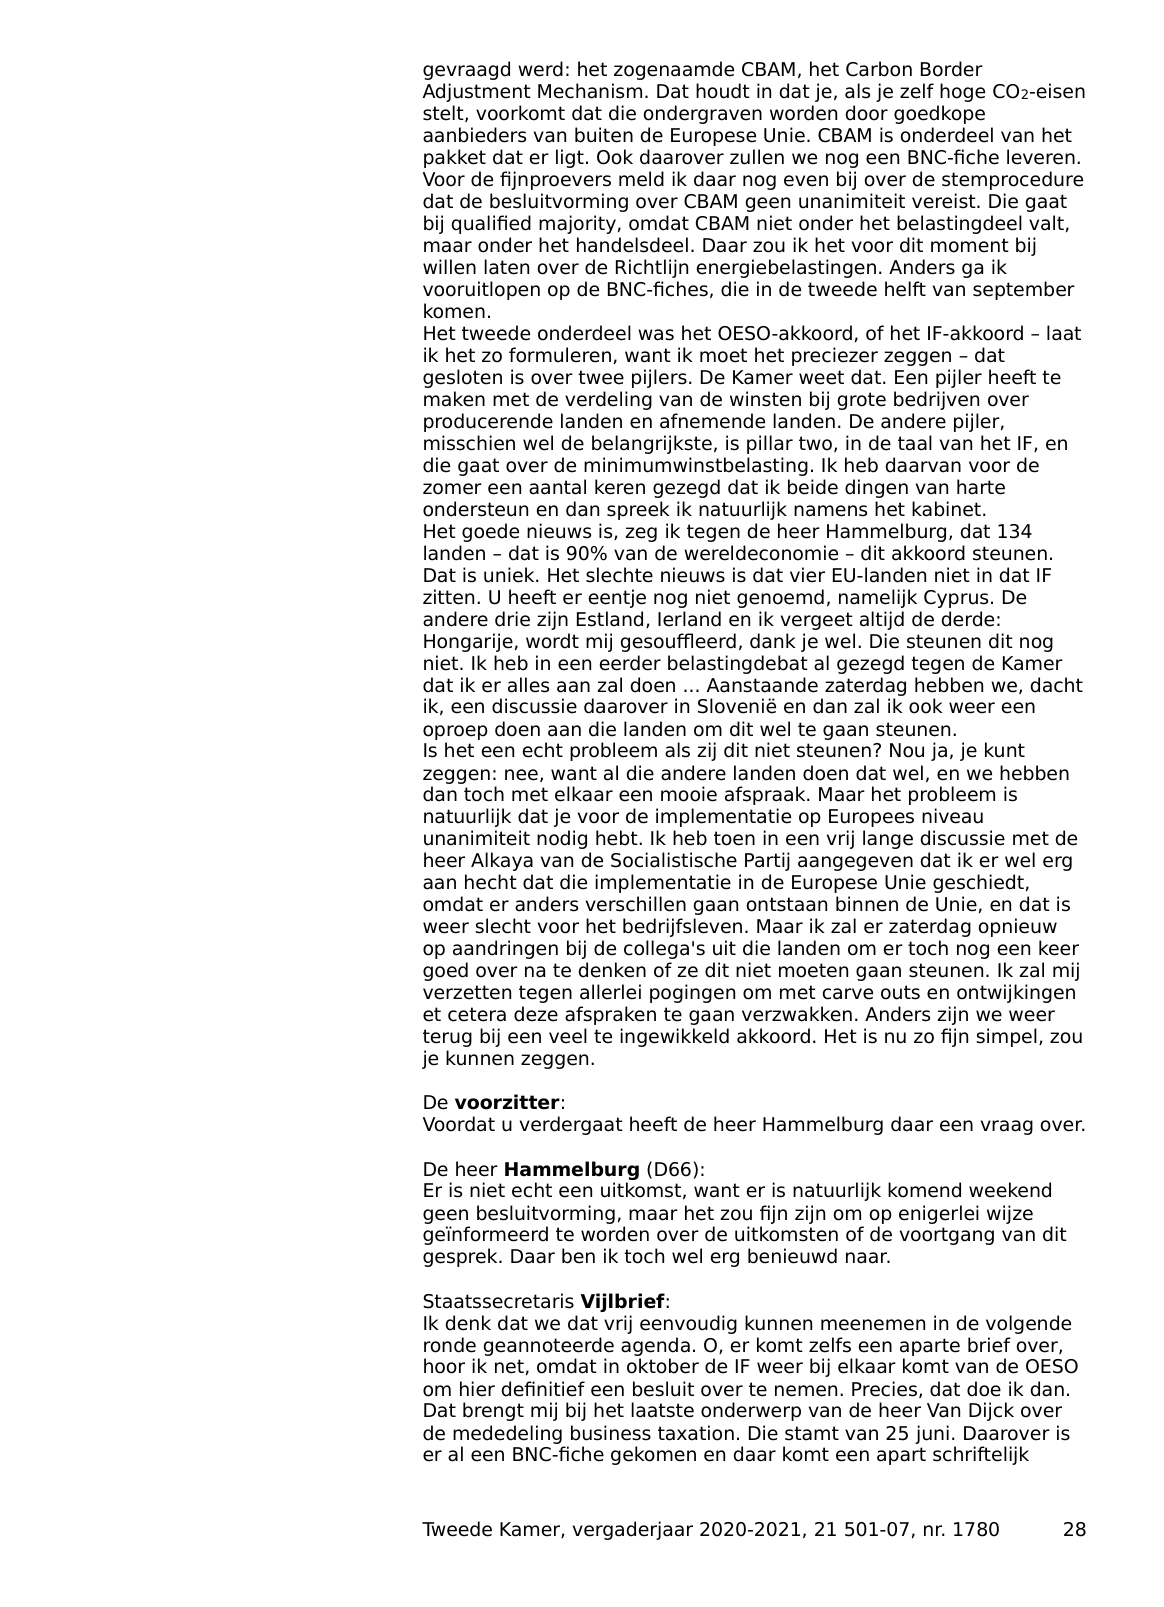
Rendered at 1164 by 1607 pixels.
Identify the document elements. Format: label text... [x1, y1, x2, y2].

text gevraagd werd: het zogenaamde CBAM, het Carbon Border Adjustment Mechanism. Dat houdt in dat je, als je zelf hoge CO2-eisen stelt, voorkomt dat die ondergraven worden door goedkope aanbieders van buiten de Europese Unie. CBAM is onderdeel van het pakket dat er ligt. Ook daarover zullen we nog een BNC-fiche leveren. Voor de fijnproevers meld ik daar nog even bij over de stemprocedure dat de besluitvorming over CBAM geen unanimiteit vereist. Die gaat bij qualified majority, omdat CBAM niet onder het belastingdeel valt, maar onder het handelsdeel. Daar zou ik het voor dit moment bij willen laten over de Richtlijn energiebelastingen. Anders ga ik vooruitlopen op de BNC-fiches, die in de tweede helft van september komen. [422, 59, 1087, 323]
text Voordat u verdergaat heeft de heer Hammelburg daar een vraag over. [422, 1114, 1087, 1136]
text De voorzitter: [422, 1092, 1087, 1114]
text Dat brengt mij bij het laatste onderwerp van de heer Van Dijck over de mededeling business taxation. Die stamt van 25 juni. Daarover is er al een BNC-fiche gekomen en daar komt een apart schriftelijk [422, 1400, 1087, 1466]
text Is het een echt probleem als zij dit niet steunen? Nou ja, je kunt zeggen: nee, want al die andere landen doen dat wel, en we hebben dan toch met elkaar een mooie afspraak. Maar het probleem is natuurlijk dat je voor de implementatie op Europees niveau unanimiteit nodig hebt. Ik heb toen in een vrij lange discussie met de heer Alkaya van de Socialistische Partij aangegeven dat ik er wel erg aan hecht dat die implementatie in de Europese Unie geschiedt, omdat er anders verschillen gaan ontstaan binnen de Unie, en dat is weer slecht voor het bedrijfsleven. Maar ik zal er zaterdag opnieuw op aandringen bij de collega's uit die landen om er toch nog een keer goed over na te denken of ze dit niet moeten gaan steunen. Ik zal mij verzetten tegen allerlei pogingen om met carve outs en ontwijkingen et cetera deze afspraken te gaan verzwakken. Anders zijn we weer terug bij een veel te ingewikkeld akkoord. Het is nu zo fijn simpel, zou je kunnen zeggen. [422, 740, 1087, 1070]
text Staatssecretaris Vijlbrief: [422, 1291, 1087, 1312]
text De heer Hammelburg (D66): [422, 1158, 1087, 1180]
text Het goede nieuws is, zeg ik tegen de heer Hammelburg, dat 134 landen – dat is 90% van de wereldeconomie – dit akkoord steunen. Dat is uniek. Het slechte nieuws is dat vier EU-landen niet in dat IF zitten. U heeft er eentje nog niet genoemd, namelijk Cyprus. De andere drie zijn Estland, Ierland en ik vergeet altijd de derde: Hongarije, wordt mij gesouffleerd, dank je wel. Die steunen dit nog niet. Ik heb in een eerder belastingdebat al gezegd tegen de Kamer dat ik er alles aan zal doen ... Aanstaande zaterdag hebben we, dacht ik, een discussie daarover in Slovenië en dan zal ik ook weer een oproep doen aan die landen om dit wel te gaan steunen. [422, 521, 1087, 740]
text Ik denk dat we dat vrij eenvoudig kunnen meenemen in de volgende ronde geannoteerde agenda. O, er komt zelfs een aparte brief over, hoor ik net, omdat in oktober de IF weer bij elkaar komt van de OESO om hier definitief een besluit over te nemen. Precies, dat doe ik dan. [422, 1312, 1087, 1400]
text Er is niet echt een uitkomst, want er is natuurlijk komend weekend geen besluitvorming, maar het zou fijn zijn om op enigerlei wijze geïnformeerd te worden over de uitkomsten of de voortgang van dit gesprek. Daar ben ik toch wel erg benieuwd naar. [422, 1180, 1087, 1268]
text Het tweede onderdeel was het OESO-akkoord, of het IF-akkoord – laat ik het zo formuleren, want ik moet het preciezer zeggen – dat gesloten is over twee pijlers. De Kamer weet dat. Een pijler heeft te maken met de verdeling van de winsten bij grote bedrijven over producerende landen en afnemende landen. De andere pijler, misschien wel de belangrijkste, is pillar two, in de taal van het IF, en die gaat over de minimumwinstbelasting. Ik heb daarvan voor de zomer een aantal keren gezegd dat ik beide dingen van harte ondersteun en dan spreek ik natuurlijk namens het kabinet. [422, 323, 1087, 521]
